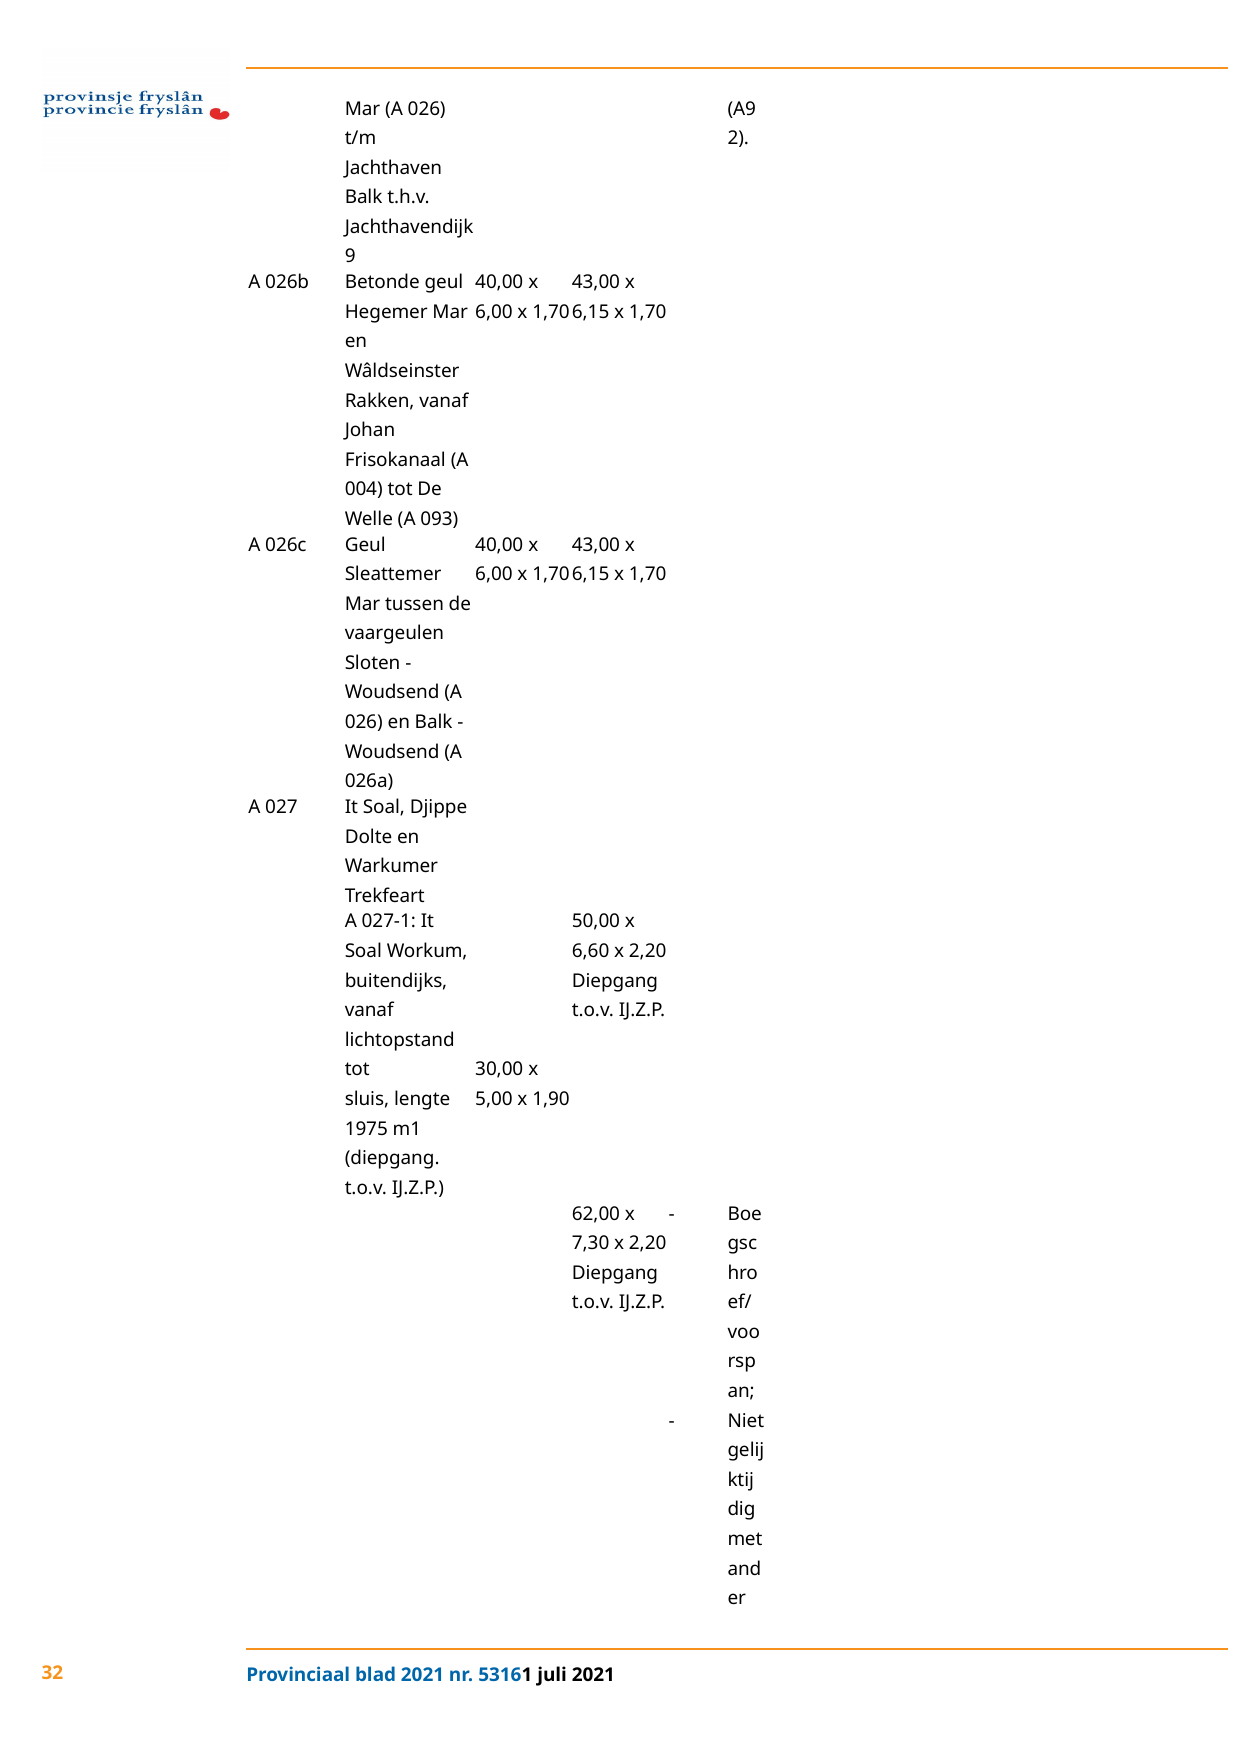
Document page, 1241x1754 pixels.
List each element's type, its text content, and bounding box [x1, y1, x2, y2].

table_cell Boegschroef/ voorspan; Niet gelijktijdig met ander [668, 1200, 765, 1610]
table_cell 43,00 x 6,15 x 1,70 [572, 531, 668, 793]
table_cell (A92). [668, 95, 765, 268]
table_cell 50,00 x 6,60 x 2,20 Diepgang t.o.v. IJ.Z.P. [572, 908, 668, 1200]
table_cell [572, 793, 668, 908]
table_cell A 027-1: It Soal Workum, buitendijks, vanaf lichtopstand tot sluis, lengte 1975 m1 (diepgang. t.o.v. IJ.Z.P.) [345, 908, 475, 1200]
table_cell 30,00 x 5,00 x 1,90 [475, 908, 572, 1610]
table_cell [345, 1200, 475, 1610]
table_cell It Soal, Djippe Dolte en Warkumer Trekfeart [345, 793, 475, 908]
table_cell A 027 [248, 793, 344, 1610]
table_cell Betonde geul Hegemer Mar en Wâldseinster Rakken, vanaf Johan Frisokanaal (A 004) tot De Welle (A 093) [345, 269, 475, 531]
table_cell A 026b [248, 269, 344, 531]
table_cell Geul Sleattemer Mar tussen de vaargeulen Sloten - Woudsend (A 026) en Balk - Woudsend (A 026a) [345, 531, 475, 793]
table_cell [572, 95, 668, 268]
table_cell [668, 908, 765, 1200]
table_cell 43,00 x 6,15 x 1,70 [572, 269, 668, 531]
picture [41, 47, 231, 172]
table_cell 62,00 x 7,30 x 2,20 Diepgang t.o.v. IJ.Z.P. [572, 1200, 668, 1610]
table_cell A 026c [248, 531, 344, 793]
table_cell [668, 793, 765, 908]
table_cell [475, 95, 572, 268]
table_cell 40,00 x 6,00 x 1,70 [475, 269, 572, 531]
table_cell [248, 95, 344, 268]
table_cell [475, 793, 572, 908]
table_cell 40,00 x 6,00 x 1,70 [475, 531, 572, 793]
table_cell Mar (A 026) t/m Jachthaven Balk t.h.v. Jachthavendijk 9 [345, 95, 475, 268]
table_cell [668, 269, 765, 531]
table_cell [668, 531, 765, 793]
